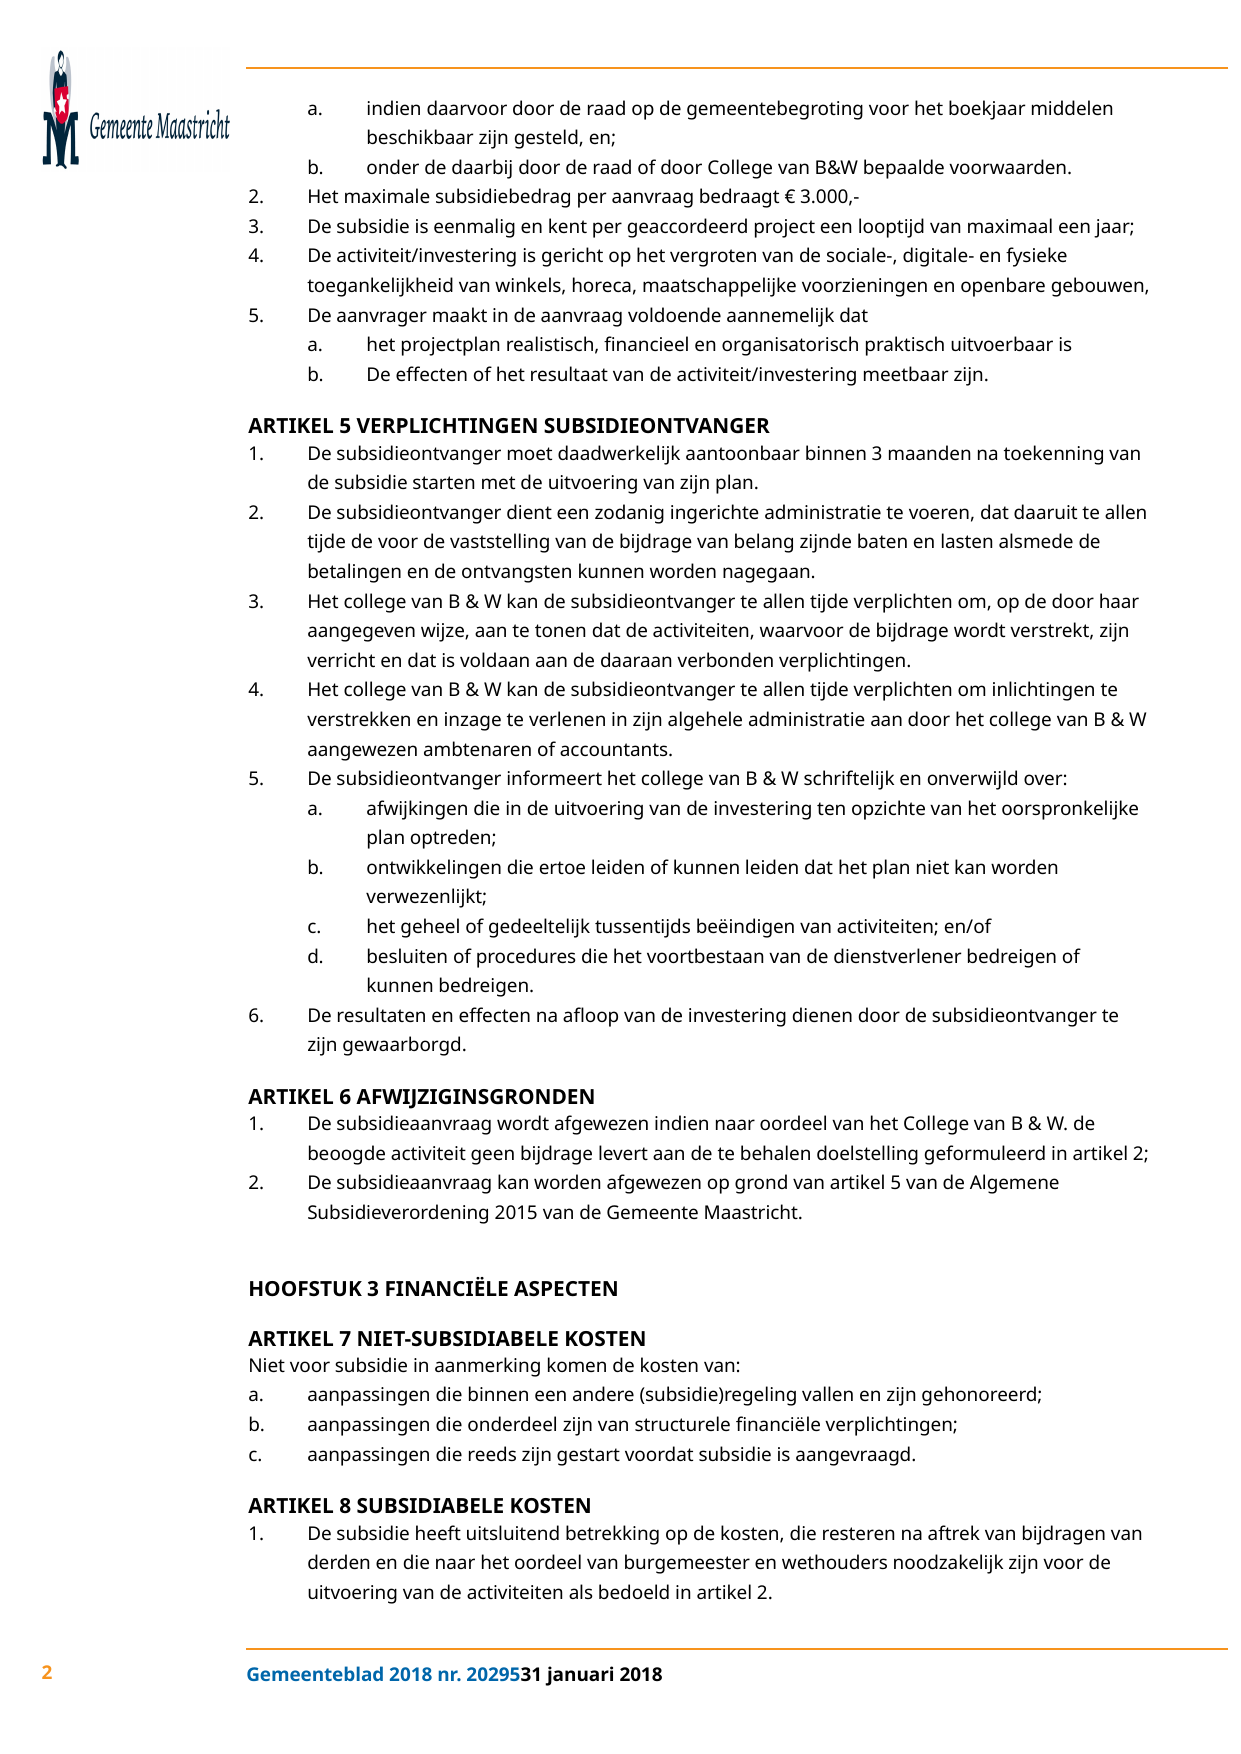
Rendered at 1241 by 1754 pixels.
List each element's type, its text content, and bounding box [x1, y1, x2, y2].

list Het maximale subsidiebedrag per aanvraag bedraagt € 3.000,- [248, 183, 1152, 209]
list onder de daarbij door de raad of door College van B&W bepaalde voorwaarden. [307, 154, 1152, 180]
text ARTIKEL 5 VERPLICHTINGEN SUBSIDIEONTVANGER [248, 411, 1152, 440]
list De aanvrager maakt in de aanvraag voldoende aannemelijk dat [248, 302, 1152, 328]
list afwijkingen die in de uitvoering van de investering ten opzichte van het oorspronkelijke plan optreden; [307, 795, 1152, 850]
list De subsidie heeft uitsluitend betrekking op de kosten, die resteren na aftrek van bijdragen van derden en die naar het oordeel van burgemeester en wethouders noodzakelijk zijn voor de uitvoering van de activiteiten als bedoeld in artikel 2. [248, 1520, 1152, 1604]
list het geheel of gedeeltelijk tussentijds beëindigen van activiteiten; en/of [307, 913, 1152, 939]
list De subsidieontvanger dient een zodanig ingerichte administratie te voeren, dat daaruit te allen tijde de voor de vaststelling van de bijdrage van belang zijnde baten en lasten alsmede de betalingen en de ontvangsten kunnen worden nagegaan. [248, 499, 1152, 584]
list De subsidieaanvraag kan worden afgewezen op grond van artikel 5 van de Algemene Subsidieverordening 2015 van de Gemeente Maastricht. [248, 1169, 1152, 1225]
text ARTIKEL 7 NIET-SUBSIDIABELE KOSTEN [248, 1324, 1152, 1352]
list aanpassingen die binnen een andere (subsidie)regeling vallen en zijn gehonoreerd; [248, 1382, 1152, 1407]
text Niet voor subsidie in aanmerking komen de kosten van: [248, 1352, 1152, 1378]
list De resultaten en effecten na afloop van de investering dienen door de subsidieontvanger te zijn gewaarborgd. [248, 1002, 1152, 1057]
list aanpassingen die reeds zijn gestart voordat subsidie is aangevraagd. [248, 1441, 1152, 1467]
list De subsidie is eenmalig en kent per geaccordeerd project een looptijd van maximaal een jaar; [248, 213, 1152, 239]
text HOOFSTUK 3 FINANCIËLE ASPECTEN [248, 1274, 1152, 1303]
list besluiten of procedures die het voortbestaan van de dienstverlener bedreigen of kunnen bedreigen. [307, 943, 1152, 998]
text ARTIKEL 6 AFWIJZIGINSGRONDEN [248, 1082, 1152, 1110]
list De subsidieontvanger informeert het college van B & W schriftelijk en onverwijld over: [248, 765, 1152, 791]
list Het college van B & W kan de subsidieontvanger te allen tijde verplichten om inlichtingen te verstrekken en inzage te verlenen in zijn algehele administratie aan door het college van B & W aangewezen ambtenaren of accountants. [248, 677, 1152, 761]
list De activiteit/investering is gericht op het vergroten van de sociale-, digitale- en fysieke toegankelijkheid van winkels, horeca, maatschappelijke voorzieningen en openbare gebouwen, [248, 243, 1152, 298]
list De subsidieontvanger moet daadwerkelijk aantoonbaar binnen 3 maanden na toekenning van de subsidie starten met de uitvoering van zijn plan. [248, 440, 1152, 495]
picture [41, 47, 231, 172]
list De subsidieaanvraag wordt afgewezen indien naar oordeel van het College van B & W. de beoogde activiteit geen bijdrage levert aan de te behalen doelstelling geformuleerd in artikel 2; [248, 1110, 1152, 1166]
list Het college van B & W kan de subsidieontvanger te allen tijde verplichten om, op de door haar aangegeven wijze, aan te tonen dat de activiteiten, waarvoor de bijdrage wordt verstrekt, zijn verricht en dat is voldaan aan de daaraan verbonden verplichtingen. [248, 588, 1152, 673]
list De effecten of het resultaat van de activiteit/investering meetbaar zijn. [307, 361, 1152, 387]
text ARTIKEL 8 SUBSIDIABELE KOSTEN [248, 1491, 1152, 1520]
list aanpassingen die onderdeel zijn van structurele financiële verplichtingen; [248, 1411, 1152, 1437]
list indien daarvoor door de raad op de gemeentebegroting voor het boekjaar middelen beschikbaar zijn gesteld, en; [307, 95, 1152, 150]
list ontwikkelingen die ertoe leiden of kunnen leiden dat het plan niet kan worden verwezenlijkt; [307, 854, 1152, 909]
list het projectplan realistisch, financieel en organisatorisch praktisch uitvoerbaar is [307, 331, 1152, 357]
